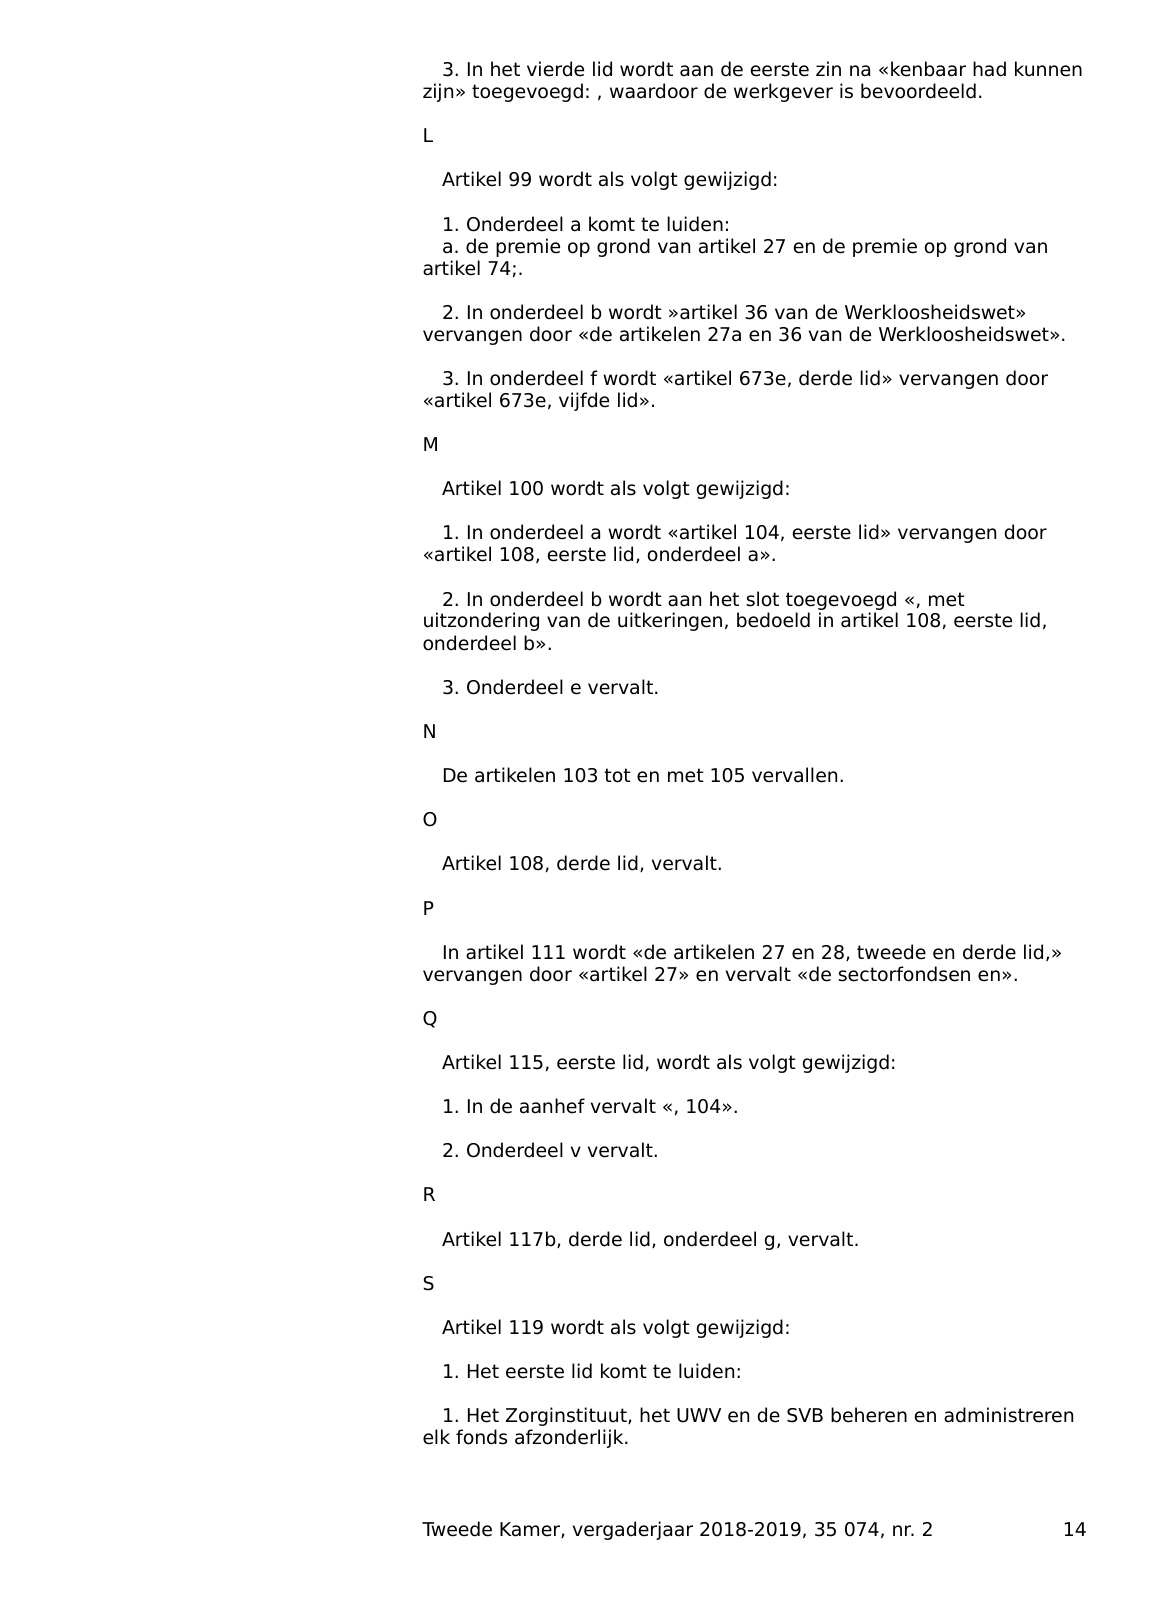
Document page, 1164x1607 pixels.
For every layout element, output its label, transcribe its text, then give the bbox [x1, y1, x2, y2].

text 1. In onderdeel a wordt «artikel 104, eerste lid» vervangen door «artikel 108, eerste lid, onderdeel a». [422, 522, 1087, 566]
text a. de premie op grond van artikel 27 en de premie op grond van artikel 74;. [422, 236, 1087, 279]
text Artikel 108, derde lid, vervalt. [422, 853, 1087, 875]
text 2. In onderdeel b wordt aan het slot toegevoegd «, met uitzondering van de uitkeringen, bedoeld in artikel 108, eerste lid, onderdeel b». [422, 588, 1087, 654]
text 1. In de aanhef vervalt «, 104». [422, 1096, 1087, 1118]
text N [422, 721, 1087, 743]
text O [422, 809, 1087, 831]
text Artikel 100 wordt als volgt gewijzigd: [422, 478, 1087, 500]
text Artikel 117b, derde lid, onderdeel g, vervalt. [422, 1228, 1087, 1251]
text 1. Het Zorginstituut, het UWV en de SVB beheren en administreren elk fonds afzonderlijk. [422, 1405, 1087, 1449]
text Artikel 115, eerste lid, wordt als volgt gewijzigd: [422, 1052, 1087, 1074]
text L [422, 125, 1087, 147]
text 3. Onderdeel e vervalt. [422, 677, 1087, 698]
text R [422, 1184, 1087, 1206]
text 2. In onderdeel b wordt »artikel 36 van de Werkloosheidswet» vervangen door «de artikelen 27a en 36 van de Werkloosheidswet». [422, 302, 1087, 346]
text Q [422, 1008, 1087, 1030]
text 3. In onderdeel f wordt «artikel 673e, derde lid» vervangen door «artikel 673e, vijfde lid». [422, 368, 1087, 412]
text M [422, 434, 1087, 456]
text Artikel 119 wordt als volgt gewijzigd: [422, 1317, 1087, 1339]
text S [422, 1273, 1087, 1295]
text P [422, 897, 1087, 919]
text 1. Het eerste lid komt te luiden: [422, 1361, 1087, 1383]
text De artikelen 103 tot en met 105 vervallen. [422, 765, 1087, 787]
text 2. Onderdeel v vervalt. [422, 1140, 1087, 1162]
text 1. Onderdeel a komt te luiden: [422, 213, 1087, 236]
text 3. In het vierde lid wordt aan de eerste zin na «kenbaar had kunnen zijn» toegevoegd: , waardoor de werkgever is bevoordeeld. [422, 59, 1087, 103]
text Artikel 99 wordt als volgt gewijzigd: [422, 169, 1087, 191]
text In artikel 111 wordt «de artikelen 27 en 28, tweede en derde lid,» vervangen door «artikel 27» en vervalt «de sectorfondsen en». [422, 942, 1087, 986]
